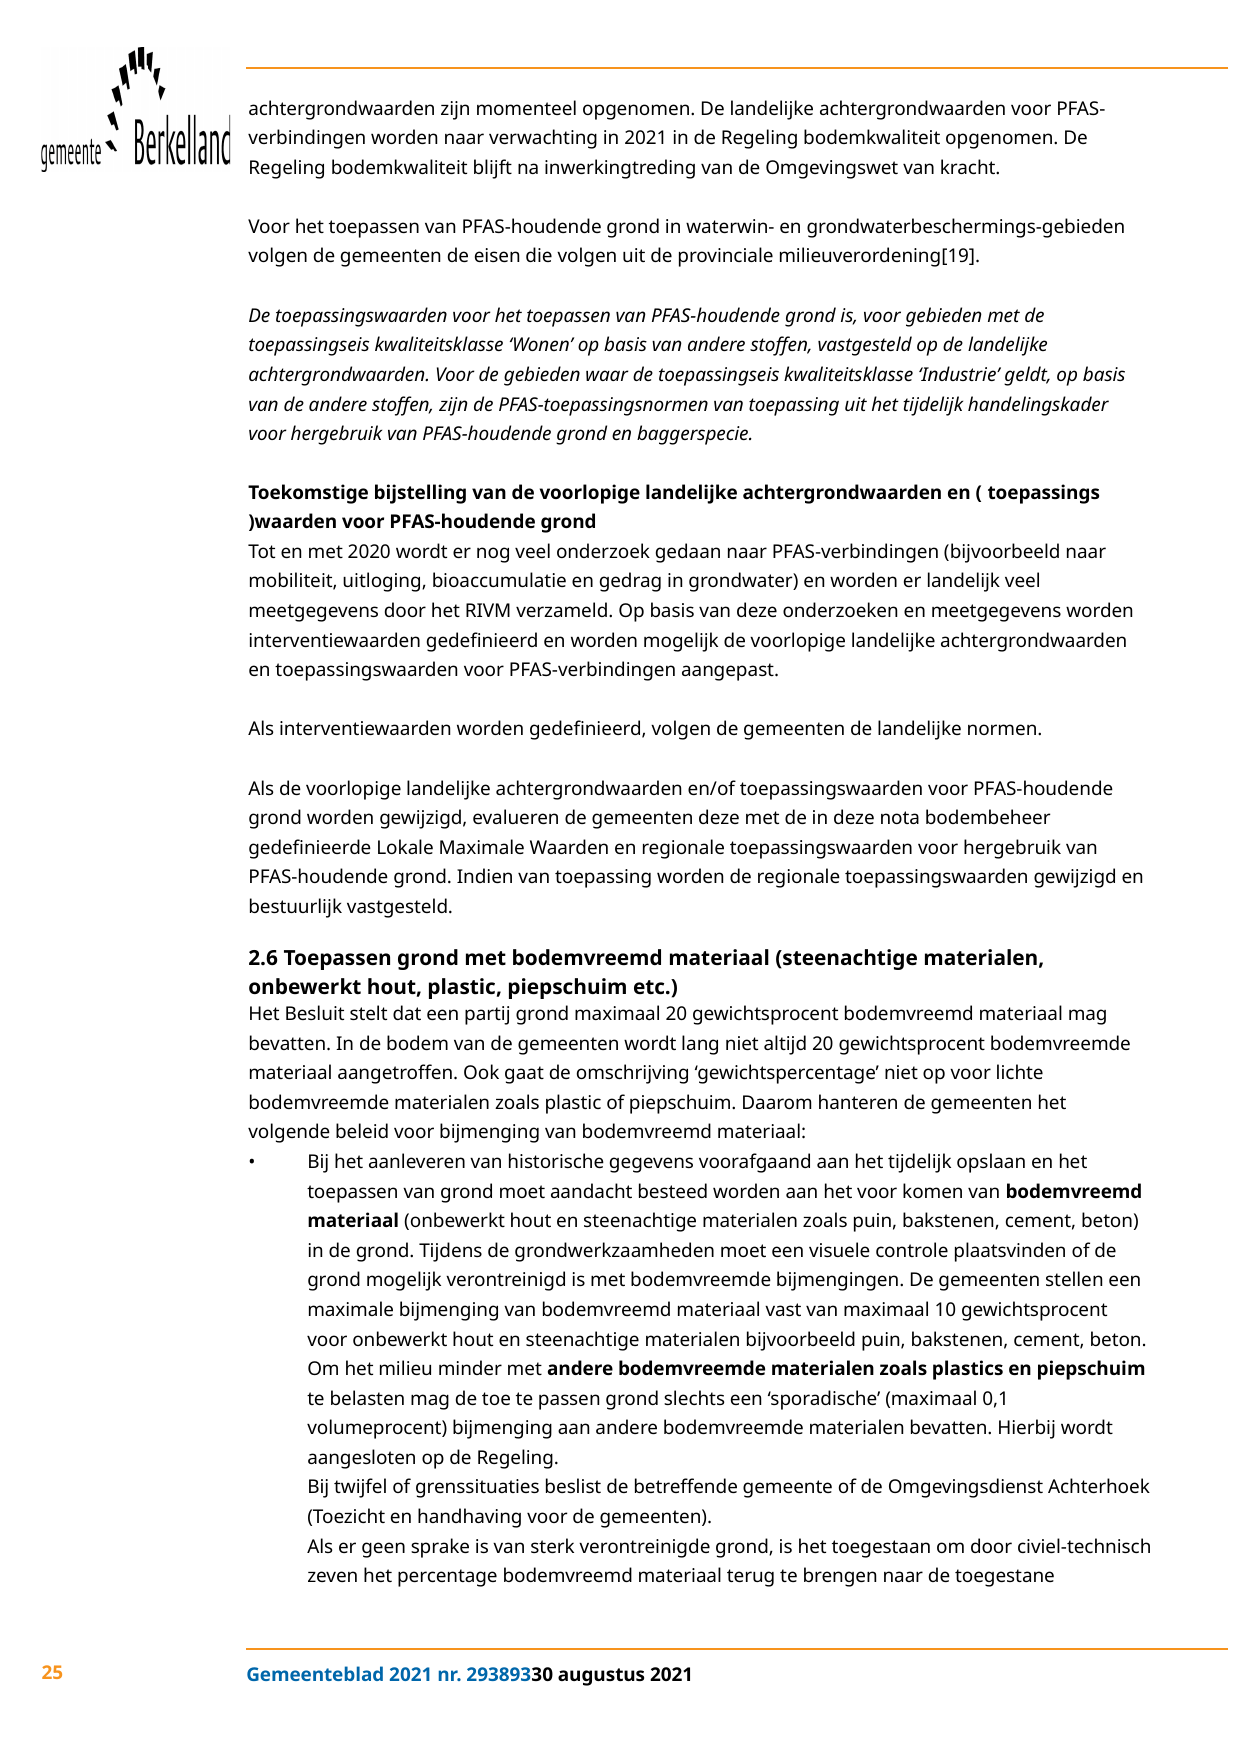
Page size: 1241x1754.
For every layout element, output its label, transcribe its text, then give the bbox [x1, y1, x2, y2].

list Om het milieu minder met andere bodemvreemde materialen zoals plastics en piepschuim te belasten mag de toe te passen grond slechts een ‘sporadische’ (maximaal 0,1 volumeprocent) bijmenging aan andere bodemvreemde materialen bevatten. Hierbij wordt aangesloten op de Regeling. [248, 1355, 1152, 1470]
table_header De toepassingswaarden voor het toepassen van PFAS-houdende grond is, voor gebieden met de toepassingseis kwaliteitsklasse ‘Wonen’ op basis van andere stoffen, vastgesteld op de landelijke achtergrondwaarden. Voor de gebieden waar de toepassingseis kwaliteitsklasse ‘Industrie’ geldt, op basis van de andere stoffen, zijn de PFAS-toepassingsnormen van toepassing uit het tijdelijk handelingskader voor hergebruik van PFAS-houdende grond en baggerspecie. [248, 302, 1152, 446]
text 2.6 Toepassen grond met bodemvreemd materiaal (steenachtige materialen, onbewerkt hout, plastic, piepschuim etc.) [248, 943, 1152, 1000]
text achtergrondwaarden zijn momenteel opgenomen. De landelijke achtergrondwaarden voor PFAS-verbindingen worden naar verwachting in 2021 in de Regeling bodemkwaliteit opgenomen. De Regeling bodemkwaliteit blijft na inwerkingtreding van de Omgevingswet van kracht. [248, 95, 1152, 180]
list Als er geen sprake is van sterk verontreinigde grond, is het toegestaan om door civiel-technisch zeven het percentage bodemvreemd materiaal terug te brengen naar de toegestane [248, 1533, 1152, 1588]
text Voor het toepassen van PFAS-houdende grond in waterwin- en grondwaterbeschermings-gebieden volgen de gemeenten de eisen die volgen uit de provinciale milieuverordening[19]. [248, 213, 1152, 268]
text Als interventiewaarden worden gedefinieerd, volgen de gemeenten de landelijke normen. [248, 716, 1152, 741]
picture [41, 47, 231, 172]
list Bij twijfel of grenssituaties beslist de betreffende gemeente of de Omgevingsdienst Achterhoek (Toezicht en handhaving voor de gemeenten). [248, 1474, 1152, 1529]
text Het Besluit stelt dat een partij grond maximaal 20 gewichtsprocent bodemvreemd materiaal mag bevatten. In de bodem van de gemeenten wordt lang niet altijd 20 gewichtsprocent bodemvreemde materiaal aangetroffen. Ook gaat de omschrijving ‘gewichtspercentage’ niet op voor lichte bodemvreemde materialen zoals plastic of piepschuim. Daarom hanteren de gemeenten het volgende beleid voor bijmenging van bodemvreemd materiaal: [248, 1000, 1152, 1144]
text Als de voorlopige landelijke achtergrondwaarden en/of toepassingswaarden voor PFAS-houdende grond worden gewijzigd, evalueren de gemeenten deze met de in deze nota bodembeheer gedefinieerde Lokale Maximale Waarden en regionale toepassingswaarden voor hergebruik van PFAS-houdende grond. Indien van toepassing worden de regionale toepassingswaarden gewijzigd en bestuurlijk vastgesteld. [248, 775, 1152, 919]
list Bij het aanleveren van historische gegevens voorafgaand aan het tijdelijk opslaan en het toepassen van grond moet aandacht besteed worden aan het voor komen van bodemvreemd materiaal (onbewerkt hout en steenachtige materialen zoals puin, bakstenen, cement, beton) in de grond. Tijdens de grondwerkzaamheden moet een visuele controle plaatsvinden of de grond mogelijk verontreinigd is met bodemvreemde bijmengingen. De gemeenten stellen een maximale bijmenging van bodemvreemd materiaal vast van maximaal 10 gewichtsprocent voor onbewerkt hout en steenachtige materialen bijvoorbeeld puin, bakstenen, cement, beton. [248, 1148, 1152, 1351]
text Tot en met 2020 wordt er nog veel onderzoek gedaan naar PFAS-verbindingen (bijvoorbeeld naar mobiliteit, uitloging, bioaccumulatie en gedrag in grondwater) en worden er landelijk veel meetgegevens door het RIVM verzameld. Op basis van deze onderzoeken en meetgegevens worden interventiewaarden gedefinieerd en worden mogelijk de voorlopige landelijke achtergrondwaarden en toepassingswaarden voor PFAS-verbindingen aangepast. [248, 538, 1152, 682]
text Toekomstige bijstelling van de voorlopige landelijke achtergrondwaarden en ( toepassings )waarden voor PFAS-houdende grond [248, 479, 1152, 534]
